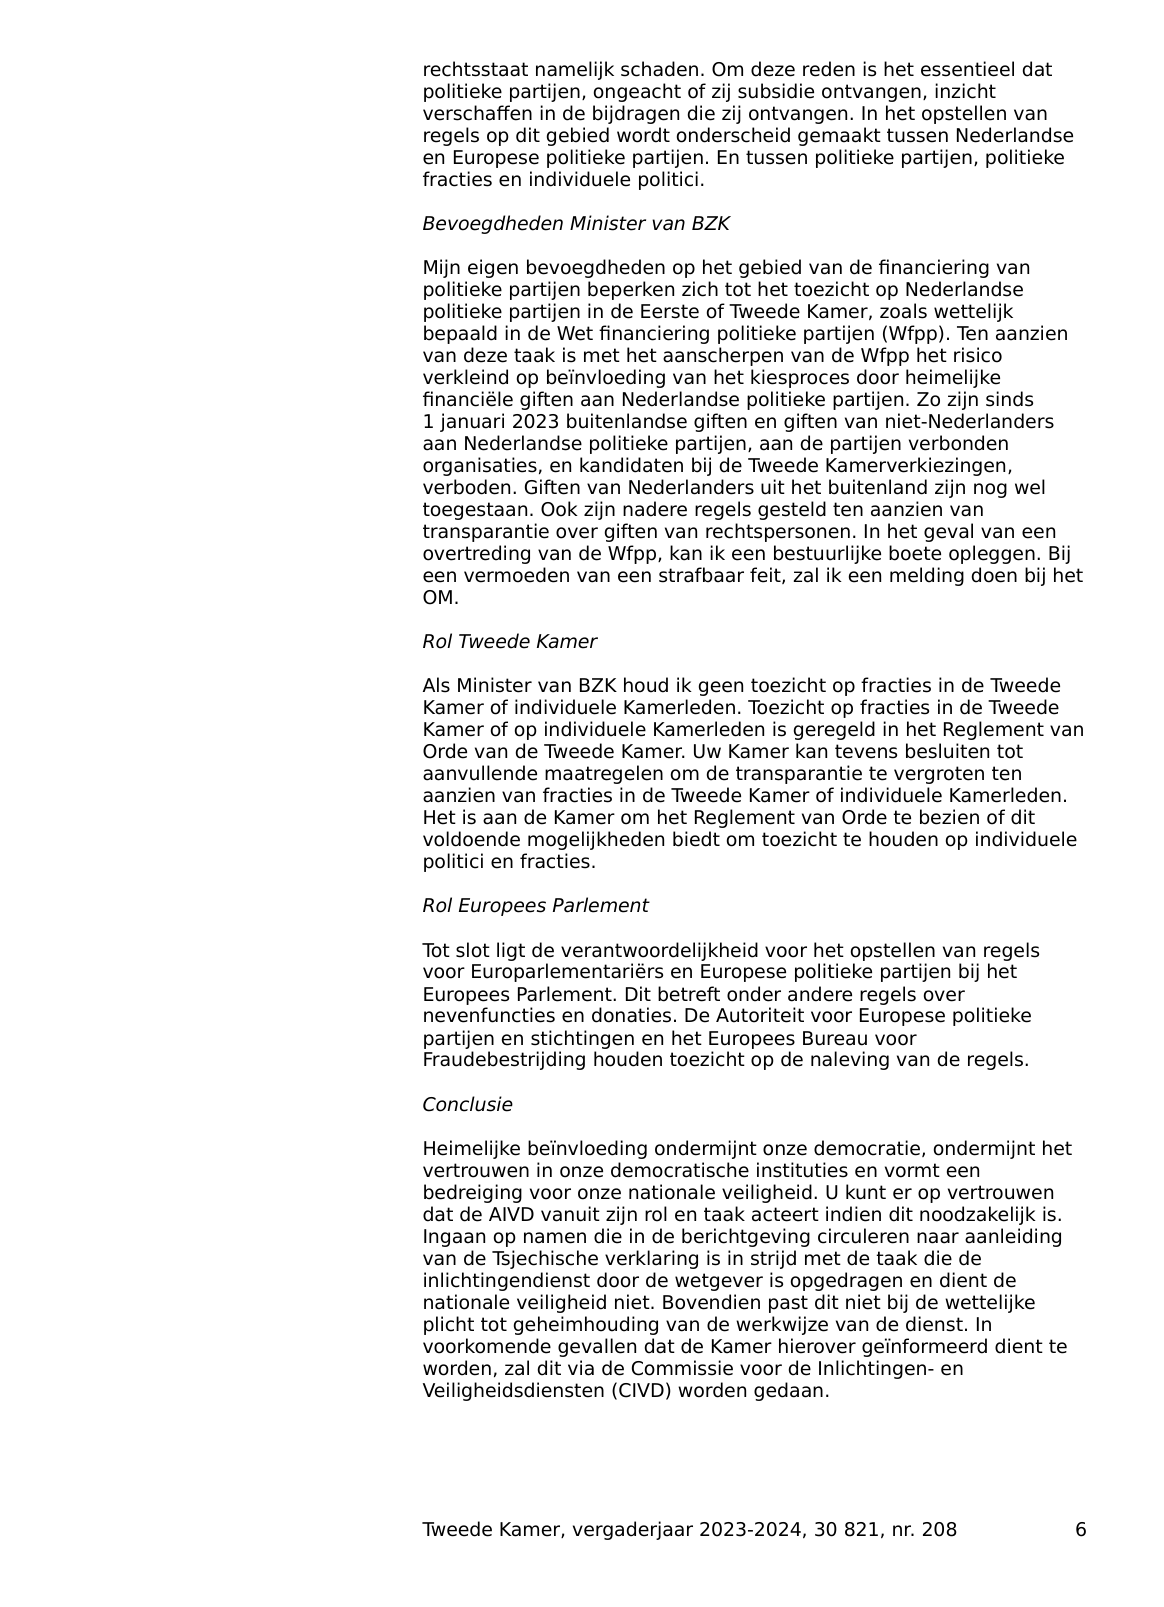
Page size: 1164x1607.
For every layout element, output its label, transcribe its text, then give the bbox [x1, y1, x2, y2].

text Tot slot ligt de verantwoordelijkheid voor het opstellen van regels voor Europarlementariërs en Europese politieke partijen bij het Europees Parlement. Dit betreft onder andere regels over nevenfuncties en donaties. De Autoriteit voor Europese politieke partijen en stichtingen en het Europees Bureau voor Fraudebestrijding houden toezicht op de naleving van de regels. [422, 939, 1087, 1071]
subtitle Rol Tweede Kamer [422, 631, 1087, 653]
text Heimelijke beïnvloeding ondermijnt onze democratie, ondermijnt het vertrouwen in onze democratische instituties en vormt een bedreiging voor onze nationale veiligheid. U kunt er op vertrouwen dat de AIVD vanuit zijn rol en taak acteert indien dit noodzakelijk is. Ingaan op namen die in de berichtgeving circuleren naar aanleiding van de Tsjechische verklaring is in strijd met de taak die de inlichtingendienst door de wetgever is opgedragen en dient de nationale veiligheid niet. Bovendien past dit niet bij de wettelijke plicht tot geheimhouding van de werkwijze van de dienst. In voorkomende gevallen dat de Kamer hierover geïnformeerd dient te worden, zal dit via de Commissie voor de Inlichtingen- en Veiligheidsdiensten (CIVD) worden gedaan. [422, 1138, 1087, 1401]
text rechtsstaat namelijk schaden. Om deze reden is het essentieel dat politieke partijen, ongeacht of zij subsidie ontvangen, inzicht verschaffen in de bijdragen die zij ontvangen. In het opstellen van regels op dit gebied wordt onderscheid gemaakt tussen Nederlandse en Europese politieke partijen. En tussen politieke partijen, politieke fracties en individuele politici. [422, 59, 1087, 191]
text Als Minister van BZK houd ik geen toezicht op fracties in de Tweede Kamer of individuele Kamerleden. Toezicht op fracties in de Tweede Kamer of op individuele Kamerleden is geregeld in het Reglement van Orde van de Tweede Kamer. Uw Kamer kan tevens besluiten tot aanvullende maatregelen om de transparantie te vergroten ten aanzien van fracties in de Tweede Kamer of individuele Kamerleden. Het is aan de Kamer om het Reglement van Orde te bezien of dit voldoende mogelijkheden biedt om toezicht te houden op individuele politici en fracties. [422, 675, 1087, 873]
subtitle Bevoegdheden Minister van BZK [422, 213, 1087, 235]
text Mijn eigen bevoegdheden op het gebied van de financiering van politieke partijen beperken zich tot het toezicht op Nederlandse politieke partijen in de Eerste of Tweede Kamer, zoals wettelijk bepaald in de Wet financiering politieke partijen (Wfpp). Ten aanzien van deze taak is met het aanscherpen van de Wfpp het risico verkleind op beïnvloeding van het kiesproces door heimelijke financiële giften aan Nederlandse politieke partijen. Zo zijn sinds 1 januari 2023 buitenlandse giften en giften van niet-Nederlanders aan Nederlandse politieke partijen, aan de partijen verbonden organisaties, en kandidaten bij de Tweede Kamerverkiezingen, verboden. Giften van Nederlanders uit het buitenland zijn nog wel toegestaan. Ook zijn nadere regels gesteld ten aanzien van transparantie over giften van rechtspersonen. In het geval van een overtreding van de Wfpp, kan ik een bestuurlijke boete opleggen. Bij een vermoeden van een strafbaar feit, zal ik een melding doen bij het OM. [422, 257, 1087, 609]
subtitle Rol Europees Parlement [422, 895, 1087, 917]
subtitle Conclusie [422, 1093, 1087, 1116]
